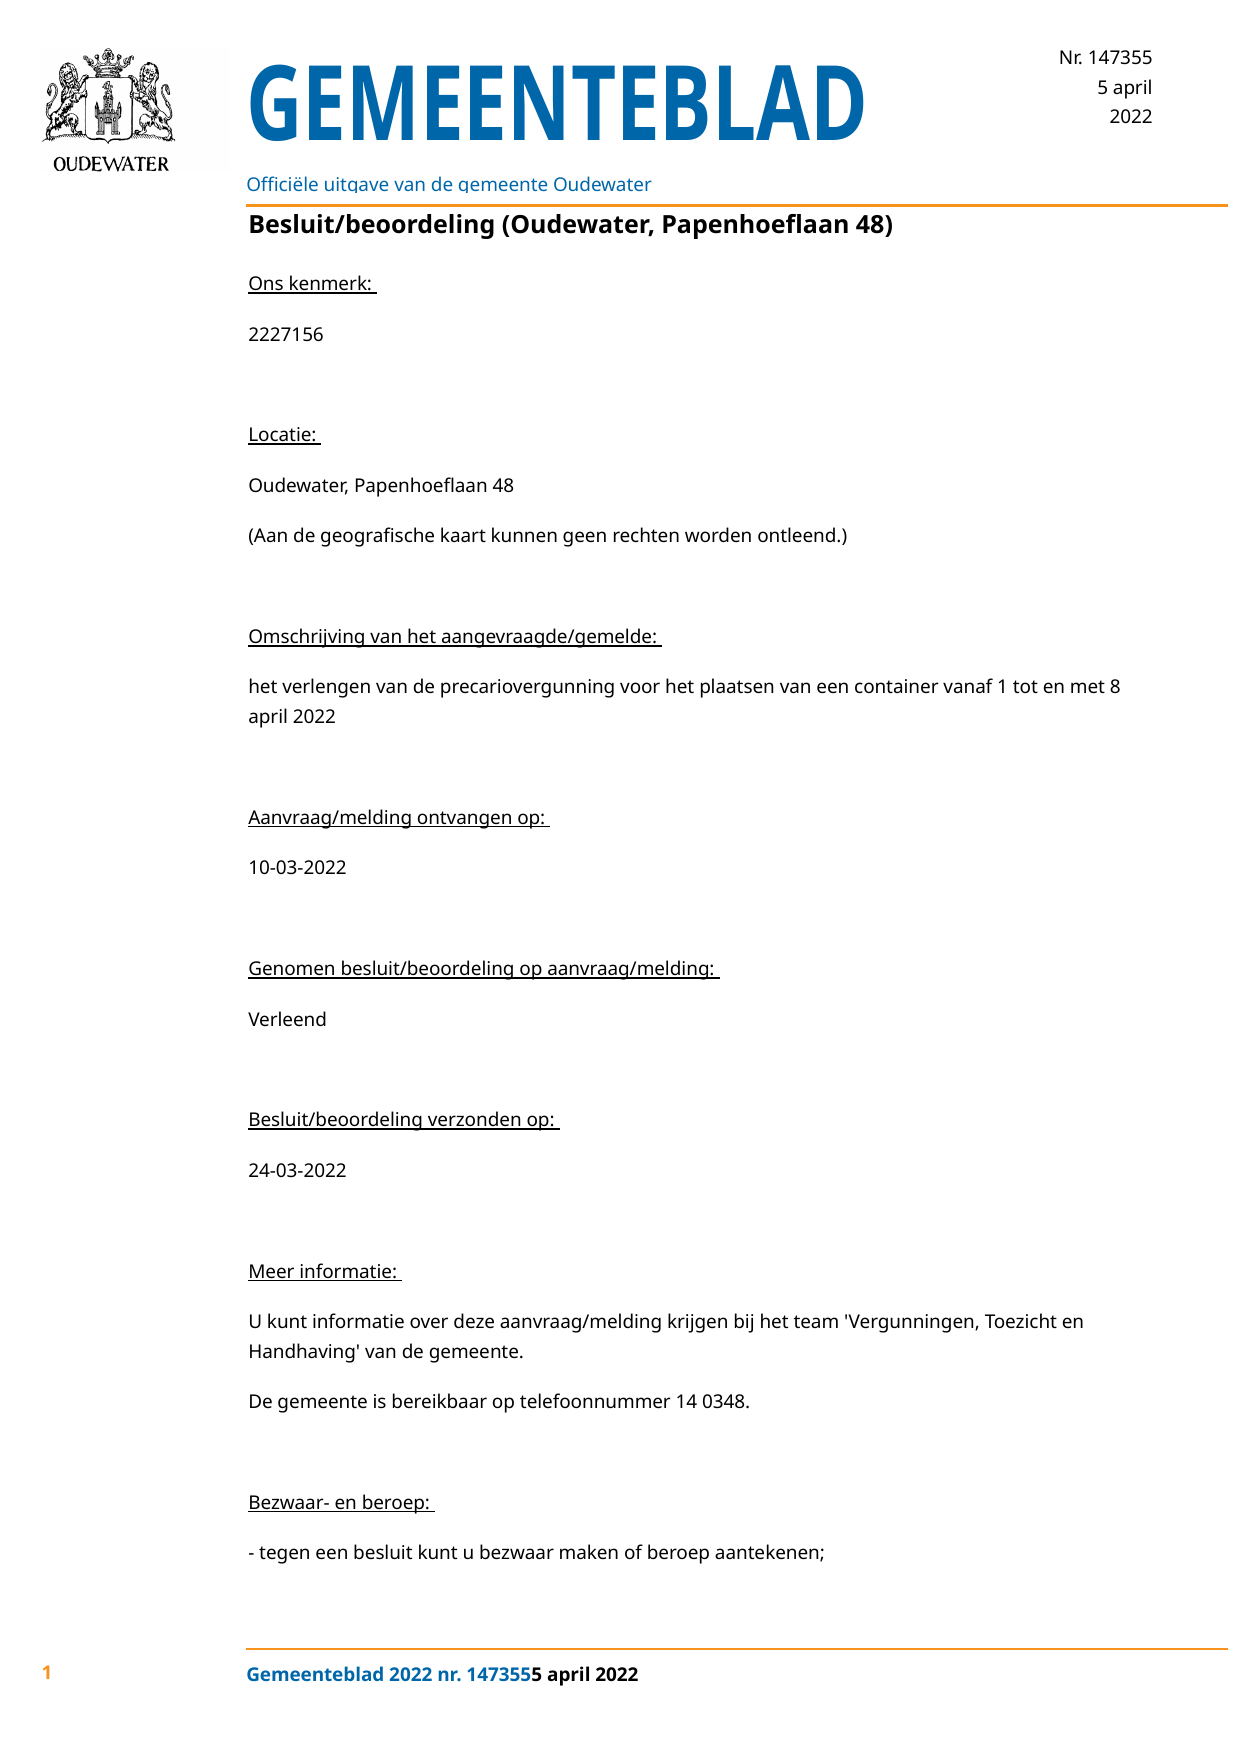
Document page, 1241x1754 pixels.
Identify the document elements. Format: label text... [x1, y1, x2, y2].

text 2227156 [248, 321, 1152, 346]
text De gemeente is bereikbaar op telefoonnummer 14 0348. [248, 1388, 1152, 1414]
text Meer informatie: [248, 1258, 1152, 1283]
text Genomen besluit/beoordeling op aanvraag/melding: [248, 955, 1152, 981]
text Verleend [248, 1006, 1152, 1031]
text 10-03-2022 [248, 854, 1152, 880]
text Aanvraag/melding ontvangen op: [248, 804, 1152, 830]
text Oudewater, Papenhoeflaan 48 [248, 472, 1152, 498]
text (Aan de geografische kaart kunnen geen rechten worden ontleend.) [248, 522, 1152, 548]
text U kunt informatie over deze aanvraag/melding krijgen bij het team 'Vergunningen, Toezicht en Handhaving' van de gemeente. [248, 1308, 1152, 1363]
text 24-03-2022 [248, 1157, 1152, 1183]
text Besluit/beoordeling verzonden op: [248, 1107, 1152, 1132]
text het verlengen van de precariovergunning voor het plaatsen van een container vanaf 1 tot en met 8 april 2022 [248, 674, 1152, 729]
text Besluit/beoordeling (Oudewater, Papenhoeflaan 48) [248, 207, 1152, 241]
text Bezwaar- en beroep: [248, 1489, 1152, 1515]
text Omschrijving van het aangevraagde/gemelde: [248, 623, 1152, 649]
picture [41, 47, 231, 172]
text Locatie: [248, 422, 1152, 447]
text Ons kenmerk: [248, 270, 1152, 296]
text - tegen een besluit kunt u bezwaar maken of beroep aantekenen; [248, 1539, 1152, 1565]
